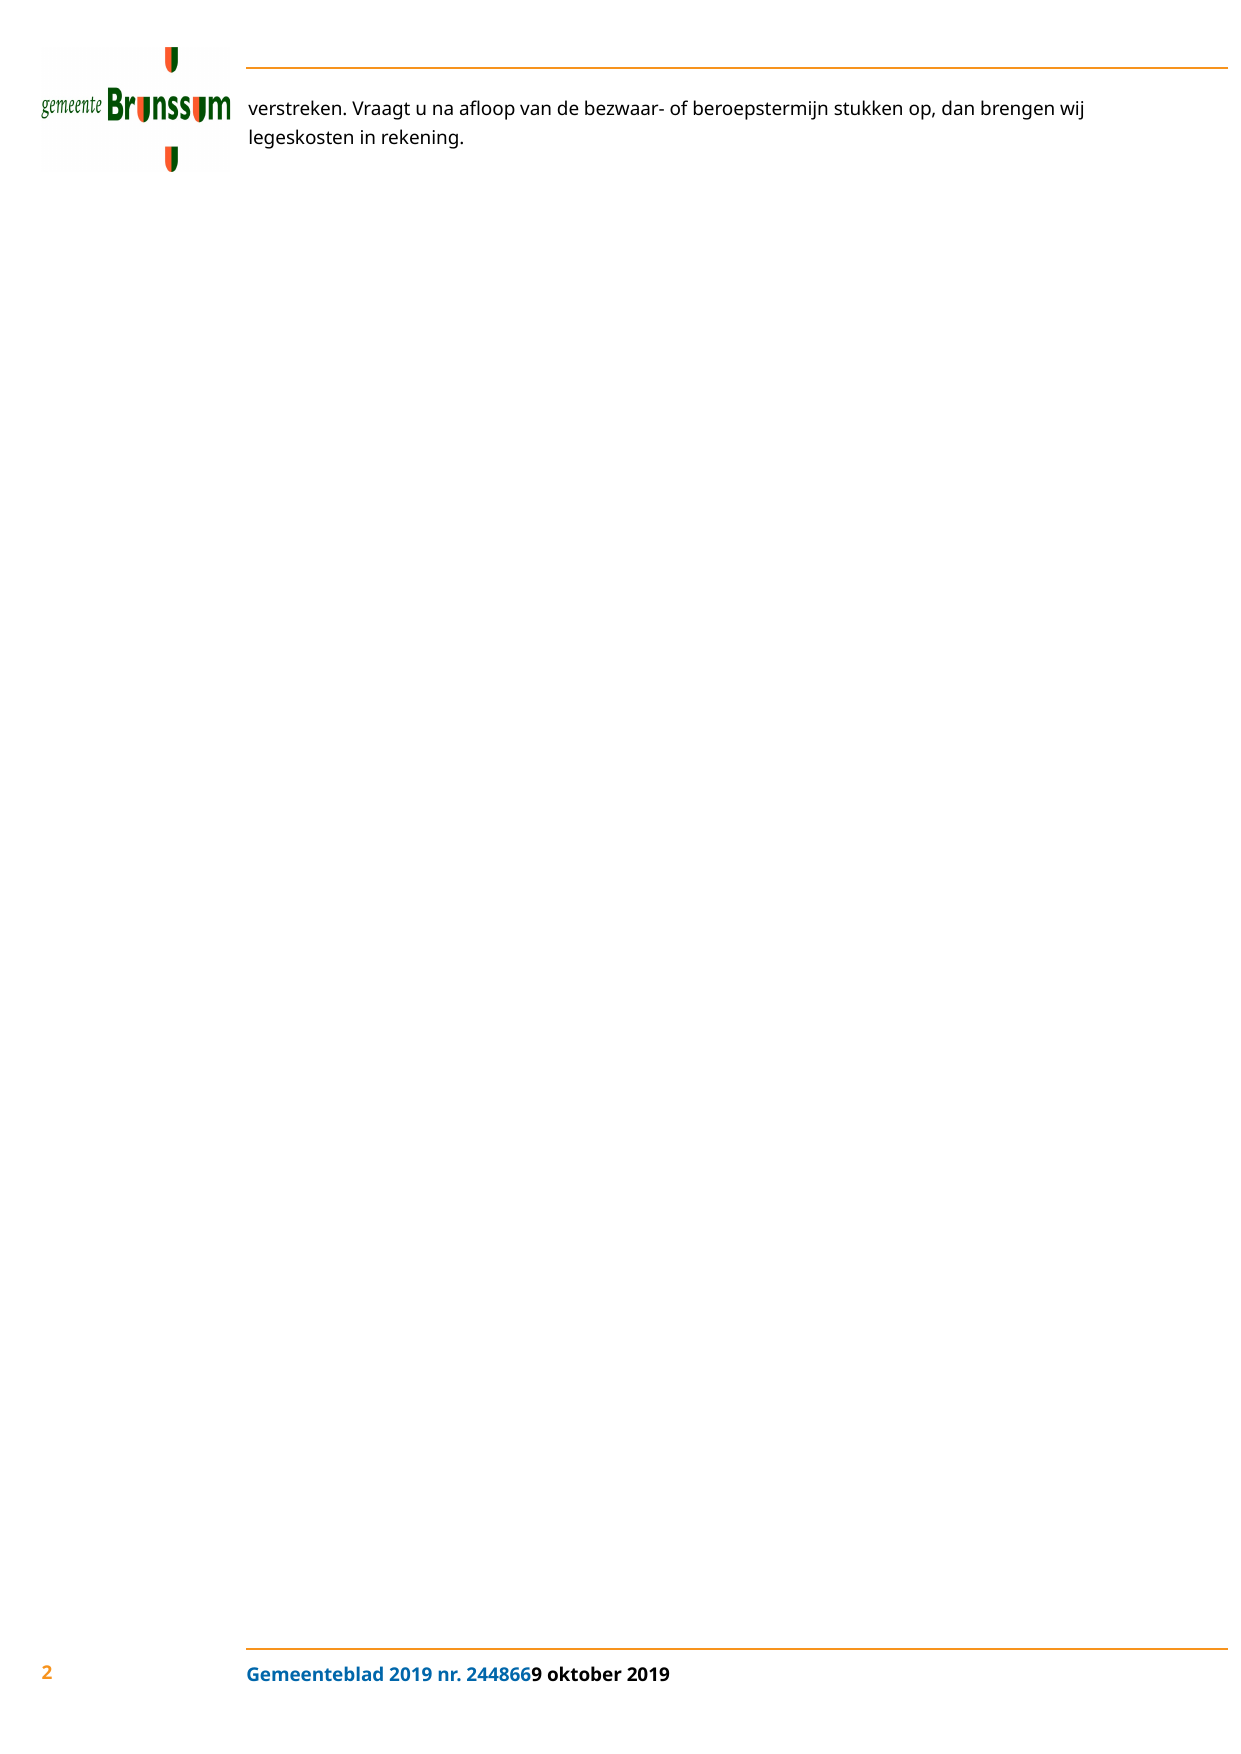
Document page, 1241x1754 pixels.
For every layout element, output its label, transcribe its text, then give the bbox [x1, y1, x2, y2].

text verstreken. Vraagt u na afloop van de bezwaar- of beroepstermijn stukken op, dan brengen wij legeskosten in rekening. [248, 95, 1152, 150]
picture [41, 47, 231, 172]
